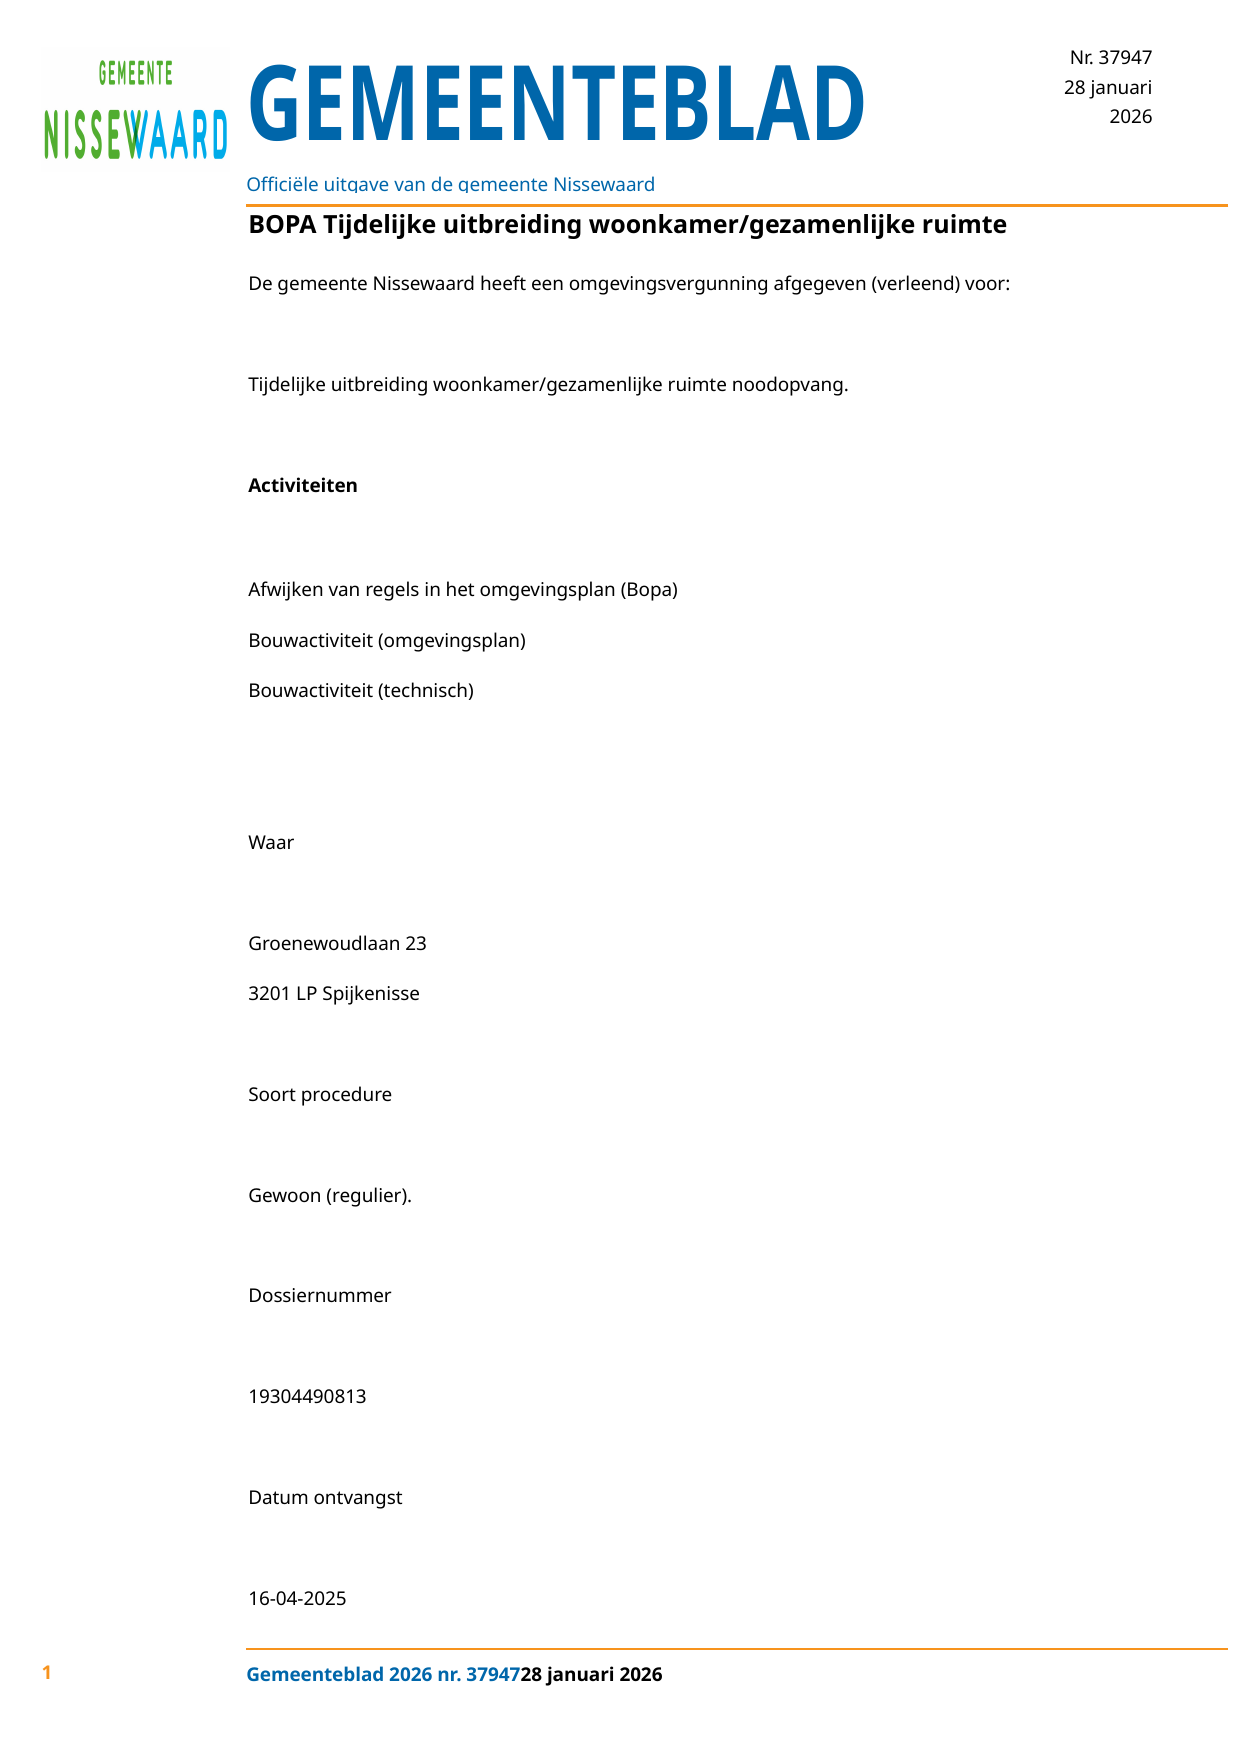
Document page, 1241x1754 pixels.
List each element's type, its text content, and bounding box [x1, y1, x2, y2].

text Activiteiten [248, 472, 1152, 498]
text Bouwactiviteit (technisch) [248, 678, 1152, 703]
text Waar [248, 829, 1152, 854]
picture [41, 47, 231, 172]
text 19304490813 [248, 1383, 1152, 1409]
text Soort procedure [248, 1081, 1152, 1107]
text Afwijken van regels in het omgevingsplan (Bopa)﻿ [248, 573, 1152, 602]
text 3201 LP Spijkenisse [248, 980, 1152, 1006]
text De gemeente Nissewaard heeft een omgevingsvergunning afgegeven (verleend) voor: [248, 270, 1152, 296]
text Dossiernummer [248, 1283, 1152, 1308]
text BOPA Tijdelijke uitbreiding woonkamer/gezamenlijke ruimte [248, 207, 1152, 241]
text Groenewoudlaan 23 [248, 930, 1152, 955]
text Gewoon (regulier). [248, 1182, 1152, 1207]
text 16-04-2025 [248, 1585, 1152, 1611]
text Tijdelijke uitbreiding woonkamer/gezamenlijke ruimte noodopvang. [248, 371, 1152, 397]
text Datum ontvangst [248, 1484, 1152, 1510]
text Bouwactiviteit (omgevingsplan) [248, 627, 1152, 653]
